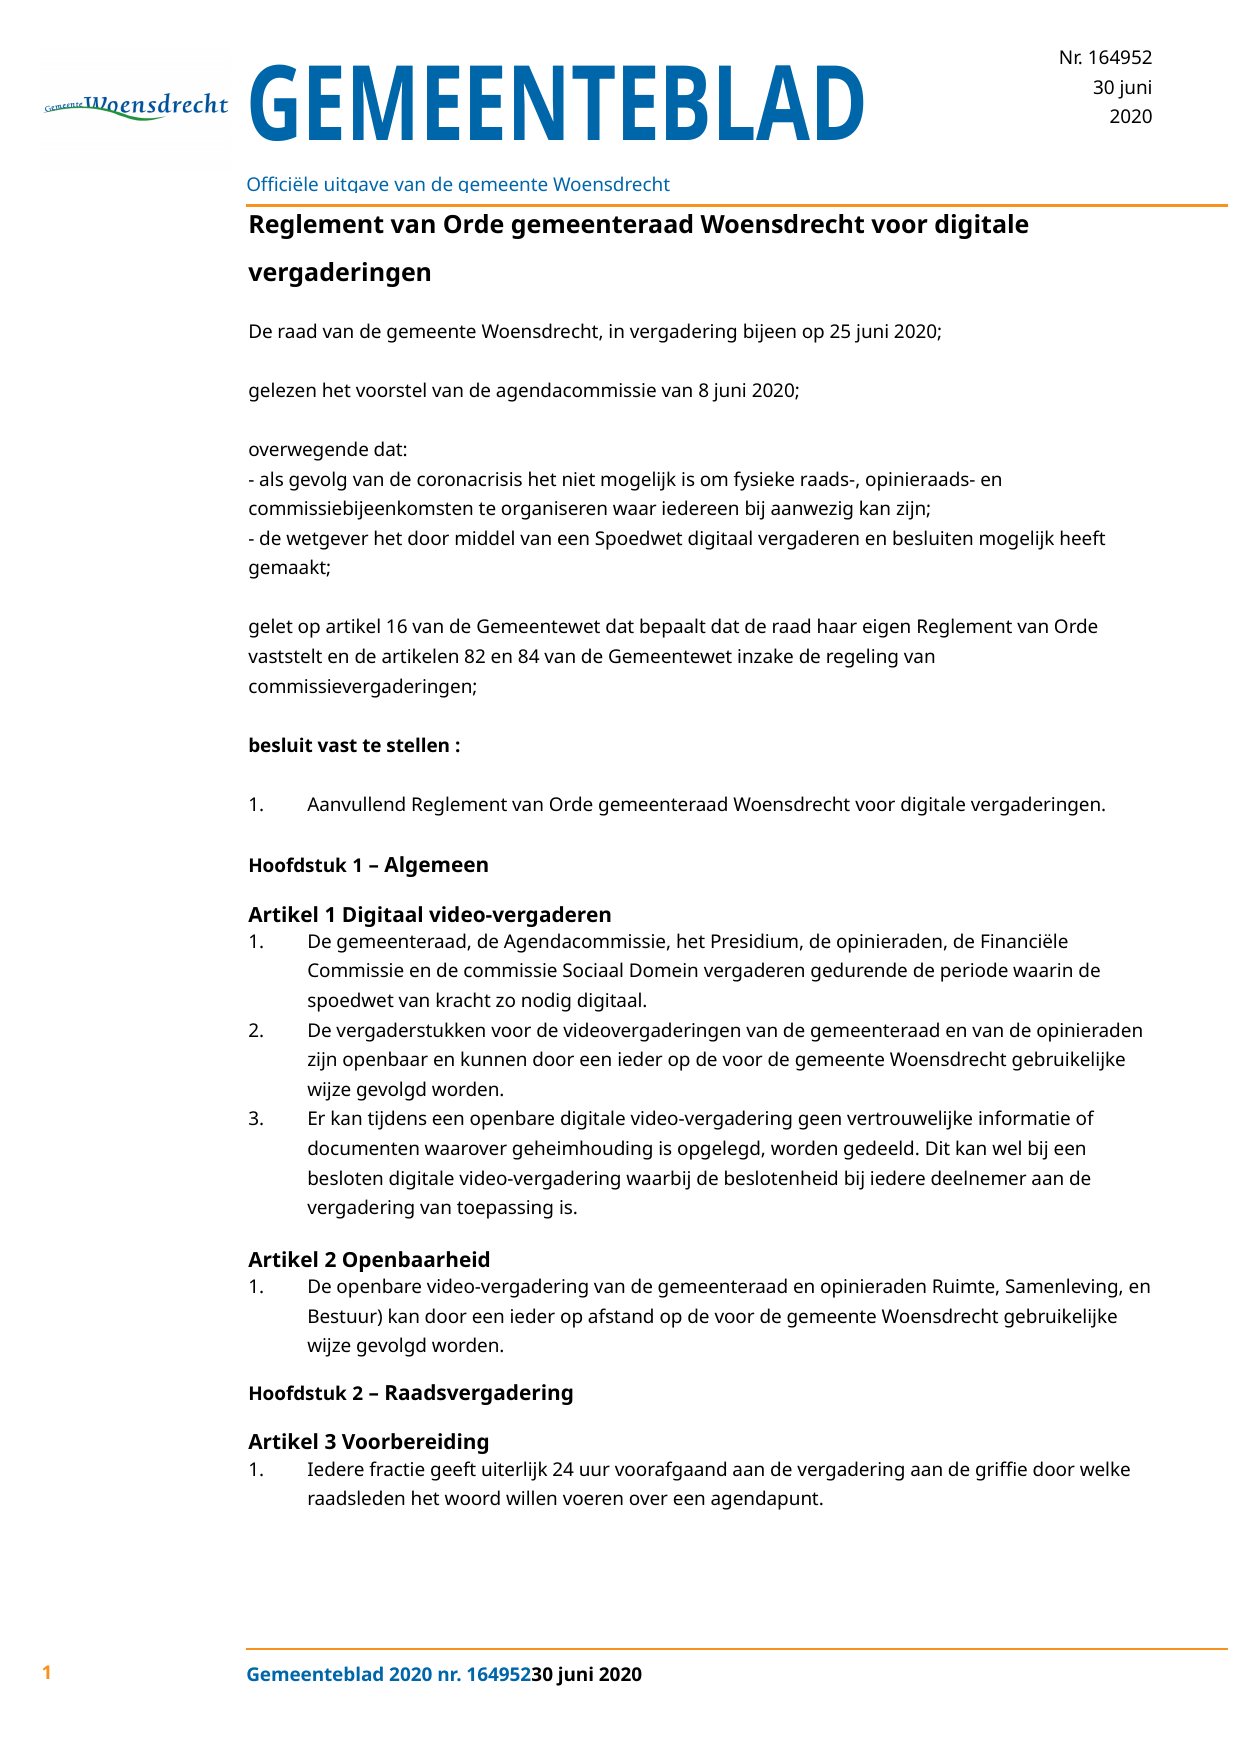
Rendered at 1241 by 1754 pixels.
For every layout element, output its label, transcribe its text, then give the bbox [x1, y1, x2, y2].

list De vergaderstukken voor de videovergaderingen van de gemeenteraad en van de opinieraden zijn openbaar en kunnen door een ieder op de voor de gemeente Woensdrecht gebruikelijke wijze gevolgd worden. [248, 1017, 1152, 1102]
list De openbare video-vergadering van de gemeenteraad en opinieraden Ruimte, Samenleving, en Bestuur) kan door een ieder op afstand op de voor de gemeente Woensdrecht gebruikelijke wijze gevolgd worden. [248, 1273, 1152, 1358]
text Hoofdstuk 1 – Algemeen [248, 850, 1152, 879]
text besluit vast te stellen : [248, 732, 1152, 758]
list De gemeenteraad, de Agendacommissie, het Presidium, de opinieraden, de Financiële Commissie en de commissie Sociaal Domein vergaderen gedurende de periode waarin de spoedwet van kracht zo nodig digitaal. [248, 928, 1152, 1013]
list Aanvullend Reglement van Orde gemeenteraad Woensdrecht voor digitale vergaderingen. [248, 791, 1152, 817]
text - als gevolg van de coronacrisis het niet mogelijk is om fysieke raads-, opinieraads- en commissiebijeenkomsten te organiseren waar iedereen bij aanwezig kan zijn; [248, 466, 1152, 521]
text overwegende dat: [248, 436, 1152, 462]
text Artikel 3 Voorbereiding [248, 1427, 1152, 1456]
text Reglement van Orde gemeenteraad Woensdrecht voor digitale vergaderingen [248, 207, 1152, 288]
picture [41, 47, 231, 172]
text Hoofdstuk 2 – Raadsvergadering [248, 1378, 1152, 1406]
text gelet op artikel 16 van de Gemeentewet dat bepaalt dat de raad haar eigen Reglement van Orde vaststelt en de artikelen 82 en 84 van de Gemeentewet inzake de regeling van commissievergaderingen; [248, 614, 1152, 699]
text - de wetgever het door middel van een Spoedwet digitaal vergaderen en besluiten mogelijk heeft gemaakt; [248, 525, 1152, 580]
list Er kan tijdens een openbare digitale video-vergadering geen vertrouwelijke informatie of documenten waarover geheimhouding is opgelegd, worden gedeeld. Dit kan wel bij een besloten digitale video-vergadering waarbij de beslotenheid bij iedere deelnemer aan de vergadering van toepassing is. [248, 1106, 1152, 1220]
text De raad van de gemeente Woensdrecht, in vergadering bijeen op 25 juni 2020; [248, 318, 1152, 344]
text gelezen het voorstel van de agendacommissie van 8 juni 2020; [248, 377, 1152, 403]
text Artikel 2 Openbaarheid [248, 1245, 1152, 1273]
list Iedere fractie geeft uiterlijk 24 uur voorafgaand aan de vergadering aan de griffie door welke raadsleden het woord willen voeren over een agendapunt. [248, 1456, 1152, 1511]
text Artikel 1 Digitaal video-vergaderen [248, 900, 1152, 928]
